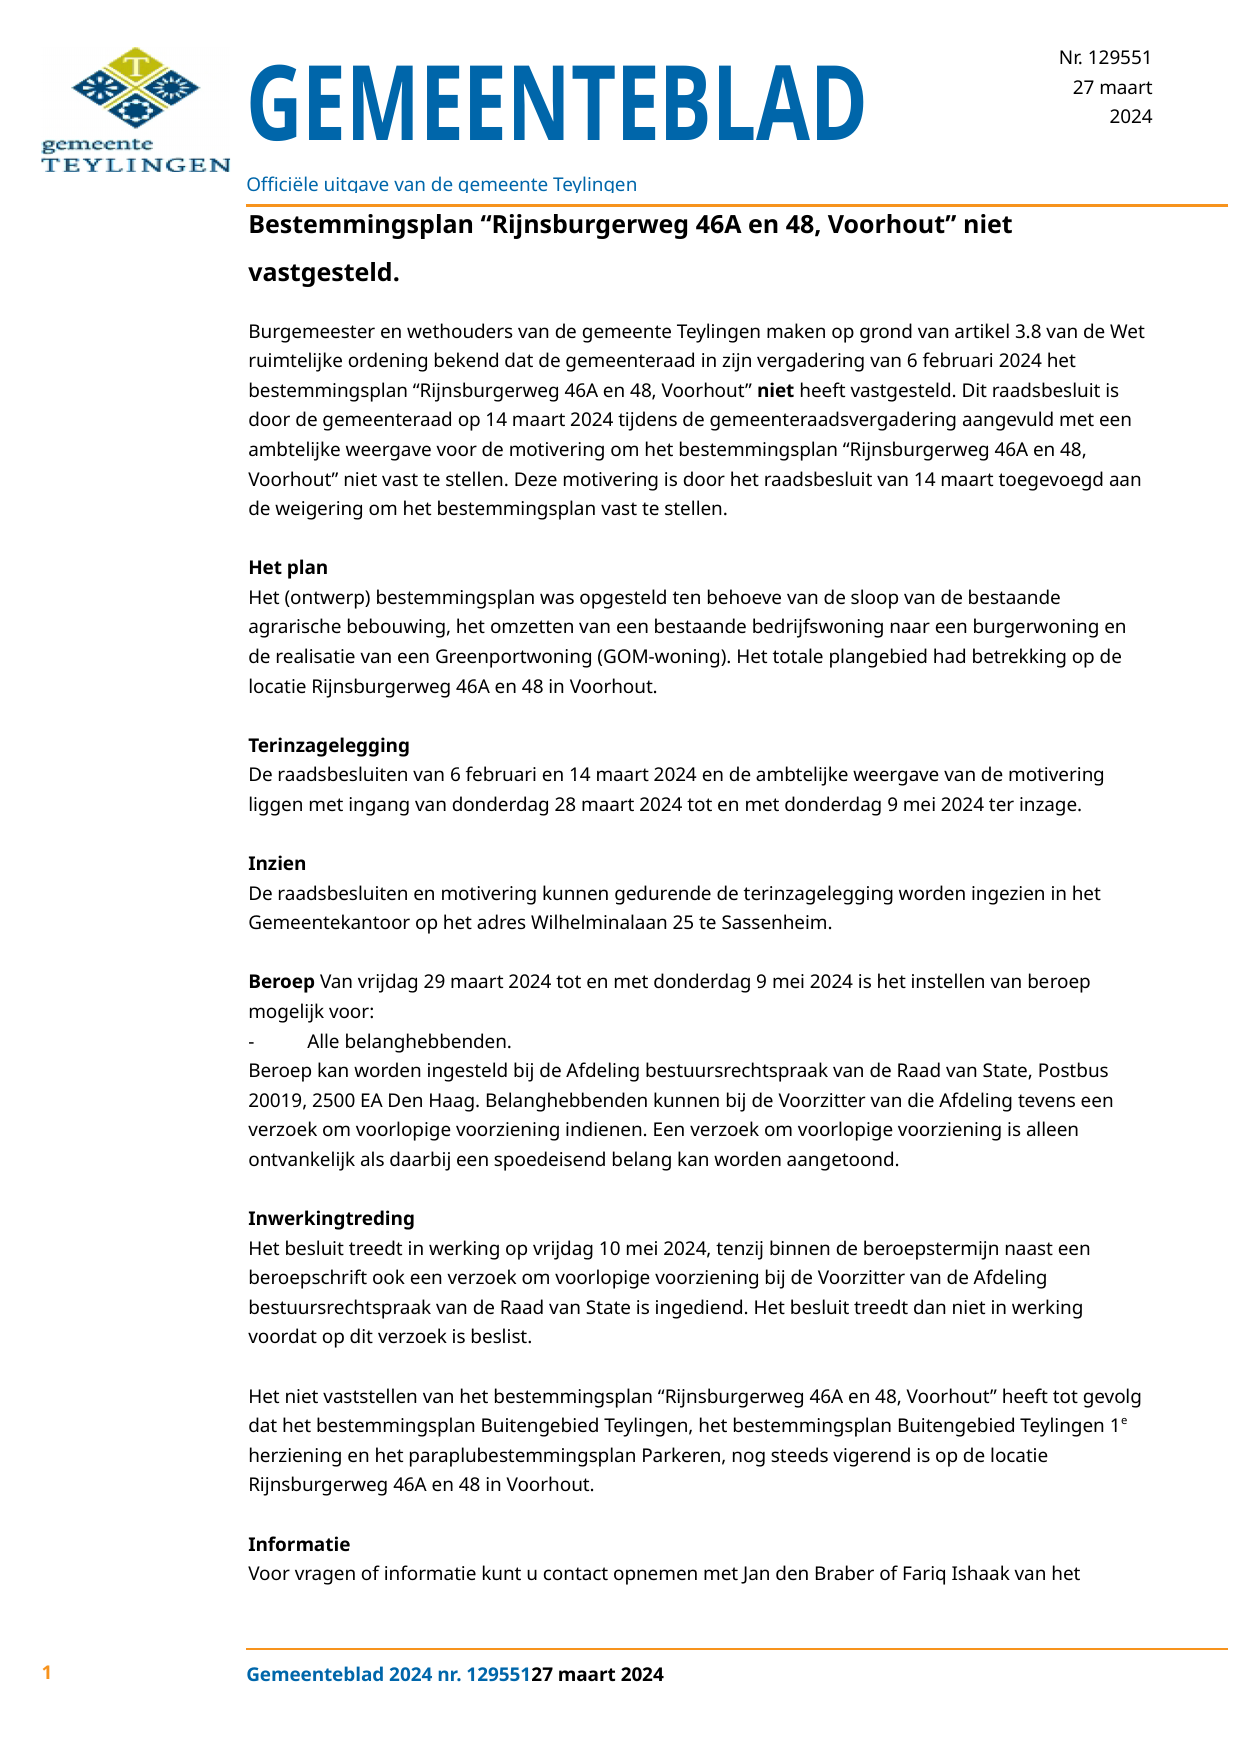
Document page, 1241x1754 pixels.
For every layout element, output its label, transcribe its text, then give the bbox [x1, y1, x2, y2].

text Bestemmingsplan “Rijnsburgerweg 46A en 48, Voorhout” niet vastgesteld. [248, 207, 1152, 288]
text De raadsbesluiten van 6 februari en 14 maart 2024 en de ambtelijke weergave van de motivering liggen met ingang van donderdag 28 maart 2024 tot en met donderdag 9 mei 2024 ter inzage. [248, 762, 1152, 817]
text Beroep kan worden ingesteld bij de Afdeling bestuursrechtspraak van de Raad van State, Postbus 20019, 2500 EA Den Haag. Belanghebbenden kunnen bij de Voorzitter van die Afdeling tevens een verzoek om voorlopige voorziening indienen. Een verzoek om voorlopige voorziening is alleen ontvankelijk als daarbij een spoedeisend belang kan worden aangetoond. [248, 1057, 1152, 1172]
text Inzien [248, 850, 1152, 876]
text Informatie [248, 1531, 1152, 1557]
picture [41, 47, 231, 172]
text Voor vragen of informatie kunt u contact opnemen met Jan den Braber of Fariq Ishaak van het [248, 1560, 1152, 1586]
text Het plan [248, 554, 1152, 580]
text Terinzagelegging [248, 732, 1152, 758]
text Inwerkingtreding [248, 1205, 1152, 1231]
text Het niet vaststellen van het bestemmingsplan “Rijnsburgerweg 46A en 48, Voorhout” heeft tot gevolg dat het bestemmingsplan Buitengebied Teylingen, het bestemmingsplan Buitengebied Teylingen 1e herziening en het paraplubestemmingsplan Parkeren, nog steeds vigerend is op de locatie Rijnsburgerweg 46A en 48 in Voorhout. [248, 1383, 1152, 1497]
text Het besluit treedt in werking op vrijdag 10 mei 2024, tenzij binnen de beroepstermijn naast een beroepschrift ook een verzoek om voorlopige voorziening bij de Voorzitter van de Afdeling bestuursrechtspraak van de Raad van State is ingediend. Het besluit treedt dan niet in werking voordat op dit verzoek is beslist. [248, 1235, 1152, 1349]
list Alle belanghebbenden. [248, 1028, 1152, 1054]
text De raadsbesluiten en motivering kunnen gedurende de terinzagelegging worden ingezien in het Gemeentekantoor op het adres Wilhelminalaan 25 te Sassenheim. [248, 880, 1152, 935]
text Beroep Van vrijdag 29 maart 2024 tot en met donderdag 9 mei 2024 is het instellen van be­roep mogelijk voor: [248, 969, 1152, 1024]
text Burgemeester en wethouders van de gemeente Teylingen maken op grond van artikel 3.8 van de Wet ruimtelijke ordening bekend dat de gemeenteraad in zijn vergadering van 6 februari 2024 het bestemmingsplan “Rijnsburgerweg 46A en 48, Voorhout” niet heeft vastgesteld. Dit raadsbesluit is door de gemeenteraad op 14 maart 2024 tijdens de gemeenteraadsvergadering aangevuld met een ambtelijke weergave voor de motivering om het bestemmingsplan “Rijnsburgerweg 46A en 48, Voorhout” niet vast te stellen. Deze motivering is door het raadsbesluit van 14 maart toegevoegd aan de weigering om het bestemmingsplan vast te stellen. [248, 318, 1152, 521]
text Het (ontwerp) bestemmingsplan was opgesteld ten behoeve van de sloop van de bestaande agrarische bebouwing, het omzetten van een bestaande bedrijfswoning naar een burgerwoning en de realisatie van een Greenportwoning (GOM-woning). Het totale plangebied had betrekking op de locatie Rijnsburgerweg 46A en 48 in Voorhout. [248, 584, 1152, 699]
